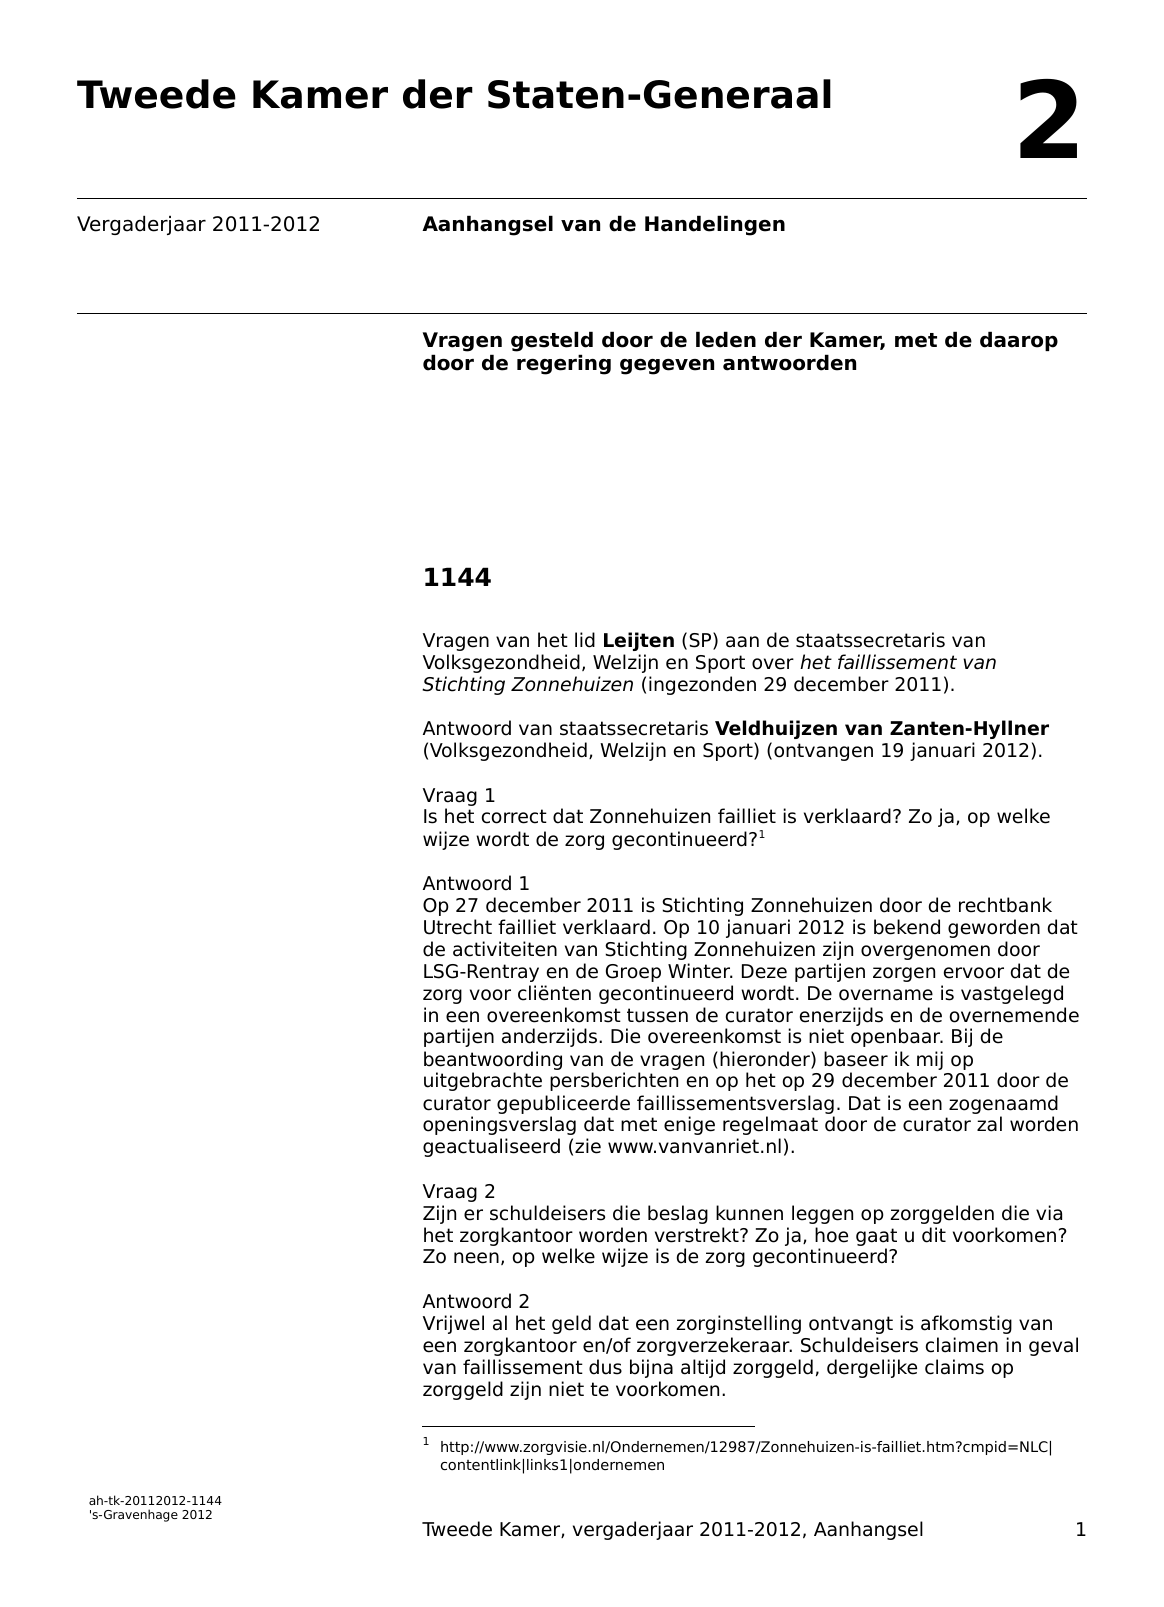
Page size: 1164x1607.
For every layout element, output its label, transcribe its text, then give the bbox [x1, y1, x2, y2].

table_header 2 [886, 59, 1087, 198]
text ah-tk-20112012-1144 [88, 1494, 323, 1508]
text Antwoord van staatssecretaris Veldhuijzen van Zanten-Hyllner (Volksgezondheid, Welzijn en Sport) (ontvangen 19 januari 2012). [422, 718, 1087, 762]
text Is het correct dat Zonnehuizen failliet is verklaard? Zo ja, op welke wijze wordt de zorg gecontinueerd? [422, 806, 1087, 850]
table_cell [77, 314, 422, 375]
text Vragen van het lid Leijten (SP) aan de staatssecretaris van Volksgezondheid, Welzijn en Sport over het faillissement van Stichting Zonnehuizen (ingezonden 29 december 2011). [422, 630, 1087, 696]
text 's-Gravenhage 2012 [88, 1508, 323, 1522]
text Op 27 december 2011 is Stichting Zonnehuizen door de rechtbank Utrecht failliet verklaard. Op 10 januari 2012 is bekend geworden dat de activiteiten van Stichting Zonnehuizen zijn overgenomen door LSG-Rentray en de Groep Winter. Deze partijen zorgen ervoor dat de zorg voor cliënten gecontinueerd wordt. De overname is vastgelegd in een overeenkomst tussen de curator enerzijds en de overnemende partijen anderzijds. Die overeenkomst is niet openbaar. Bij de beantwoording van de vragen (hieronder) baseer ik mij op uitgebrachte persberichten en op het op 29 december 2011 door de curator gepubliceerde faillissementsverslag. Dat is een zogenaamd openingsverslag dat met enige regelmaat door de curator zal worden geactualiseerd (zie www.vanvanriet.nl). [422, 894, 1087, 1158]
text Vrijwel al het geld dat een zorginstelling ontvangt is afkomstig van een zorgkantoor en/of zorgverzekeraar. Schuldeisers claimen in geval van faillissement dus bijna altijd zorggeld, dergelijke claims op zorggeld zijn niet te voorkomen. [422, 1313, 1087, 1401]
text Vraag 2 [422, 1181, 1087, 1202]
text Antwoord 1 [422, 873, 1087, 894]
table_cell Aanhangsel van de Handelingen [422, 199, 1087, 313]
table_header Tweede Kamer der Staten-Generaal [77, 59, 886, 198]
table_cell Vragen gesteld door de leden der Kamer, met de daarop door de regering gegeven antwoorden [422, 314, 1087, 375]
text Zijn er schuldeisers die beslag kunnen leggen op zorggelden die via het zorgkantoor worden verstrekt? Zo ja, hoe gaat u dit voorkomen? Zo neen, op welke wijze is de zorg gecontinueerd? [422, 1202, 1087, 1268]
text 1144 [422, 563, 1087, 592]
text Vraag 1 [422, 784, 1087, 806]
text http://www.zorgvisie.nl/Ondernemen/12987/Zonnehuizen-is-failliet.htm?cmpid=NLC|contentlink|links1|ondernemen [422, 1435, 1087, 1474]
table_cell Vergaderjaar 2011-2012 [77, 199, 422, 313]
text Antwoord 2 [422, 1291, 1087, 1313]
